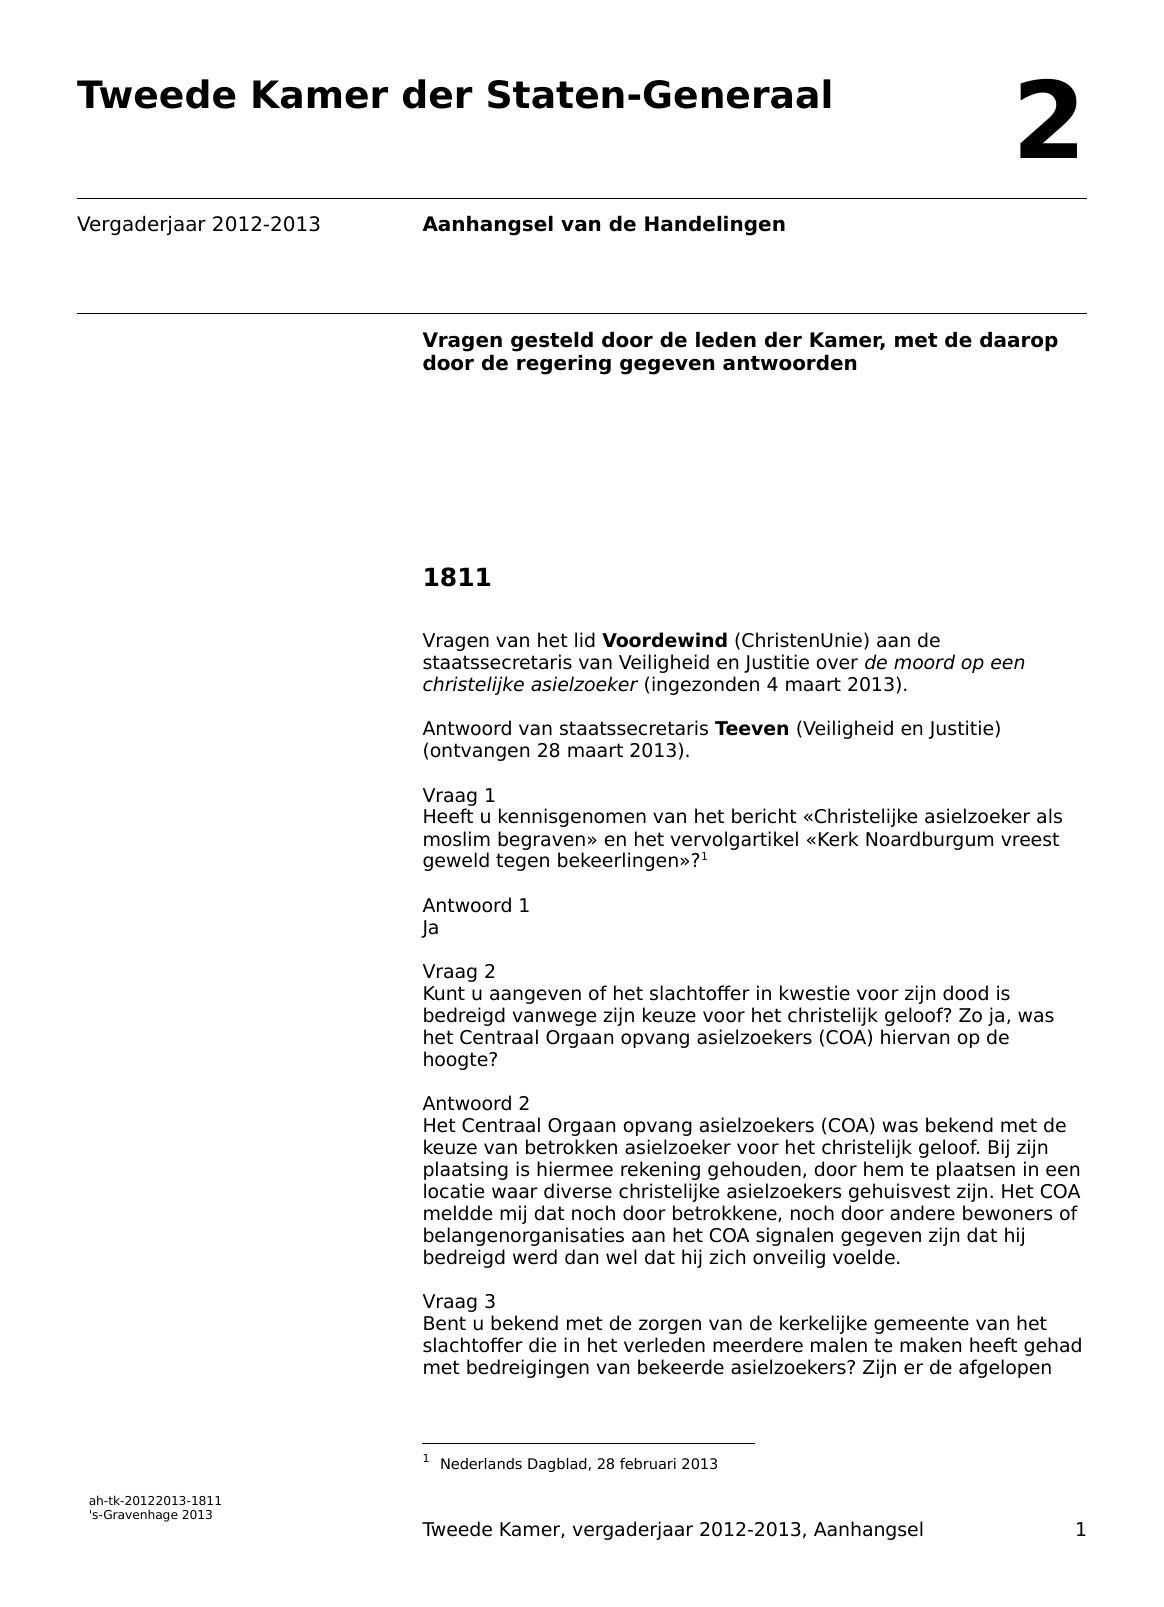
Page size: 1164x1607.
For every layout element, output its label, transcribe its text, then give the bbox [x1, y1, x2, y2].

table_cell Vragen gesteld door de leden der Kamer, met de daarop door de regering gegeven antwoorden [422, 314, 1087, 375]
text ah-tk-20122013-1811 [88, 1494, 323, 1508]
table_cell [77, 314, 422, 375]
text Antwoord 1 [422, 894, 1087, 917]
text Vragen van het lid Voordewind (ChristenUnie) aan de staatssecretaris van Veiligheid en Justitie over de moord op een christelijke asielzoeker (ingezonden 4 maart 2013). [422, 630, 1087, 696]
text Bent u bekend met de zorgen van de kerkelijke gemeente van het slachtoffer die in het verleden meerdere malen te maken heeft gehad met bedreigingen van bekeerde asielzoekers? Zijn er de afgelopen [422, 1313, 1087, 1379]
text Ja [422, 917, 1087, 938]
text Antwoord van staatssecretaris Teeven (Veiligheid en Justitie) (ontvangen 28 maart 2013). [422, 718, 1087, 762]
table_cell Aanhangsel van de Handelingen [422, 199, 1087, 313]
text Antwoord 2 [422, 1093, 1087, 1115]
text Kunt u aangeven of het slachtoffer in kwestie voor zijn dood is bedreigd vanwege zijn keuze voor het christelijk geloof? Zo ja, was het Centraal Orgaan opvang asielzoekers (COA) hiervan op de hoogte? [422, 983, 1087, 1071]
text 's-Gravenhage 2013 [88, 1508, 323, 1522]
text Vraag 1 [422, 784, 1087, 806]
text Het Centraal Orgaan opvang asielzoekers (COA) was bekend met de keuze van betrokken asielzoeker voor het christelijk geloof. Bij zijn plaatsing is hiermee rekening gehouden, door hem te plaatsen in een locatie waar diverse christelijke asielzoekers gehuisvest zijn. Het COA meldde mij dat noch door betrokkene, noch door andere bewoners of belangenorganisaties aan het COA signalen gegeven zijn dat hij bedreigd werd dan wel dat hij zich onveilig voelde. [422, 1115, 1087, 1269]
text Heeft u kennisgenomen van het bericht «Christelijke asielzoeker als moslim begraven» en het vervolgartikel «Kerk Noardburgum vreest geweld tegen bekeerlingen»? [422, 806, 1087, 872]
text 1811 [422, 563, 1087, 592]
text Vraag 3 [422, 1291, 1087, 1313]
table_header 2 [886, 59, 1087, 198]
text Vraag 2 [422, 961, 1087, 983]
text Nederlands Dagblad, 28 februari 2013 [422, 1452, 1087, 1474]
table_header Tweede Kamer der Staten-Generaal [77, 59, 886, 198]
table_cell Vergaderjaar 2012-2013 [77, 199, 422, 313]
